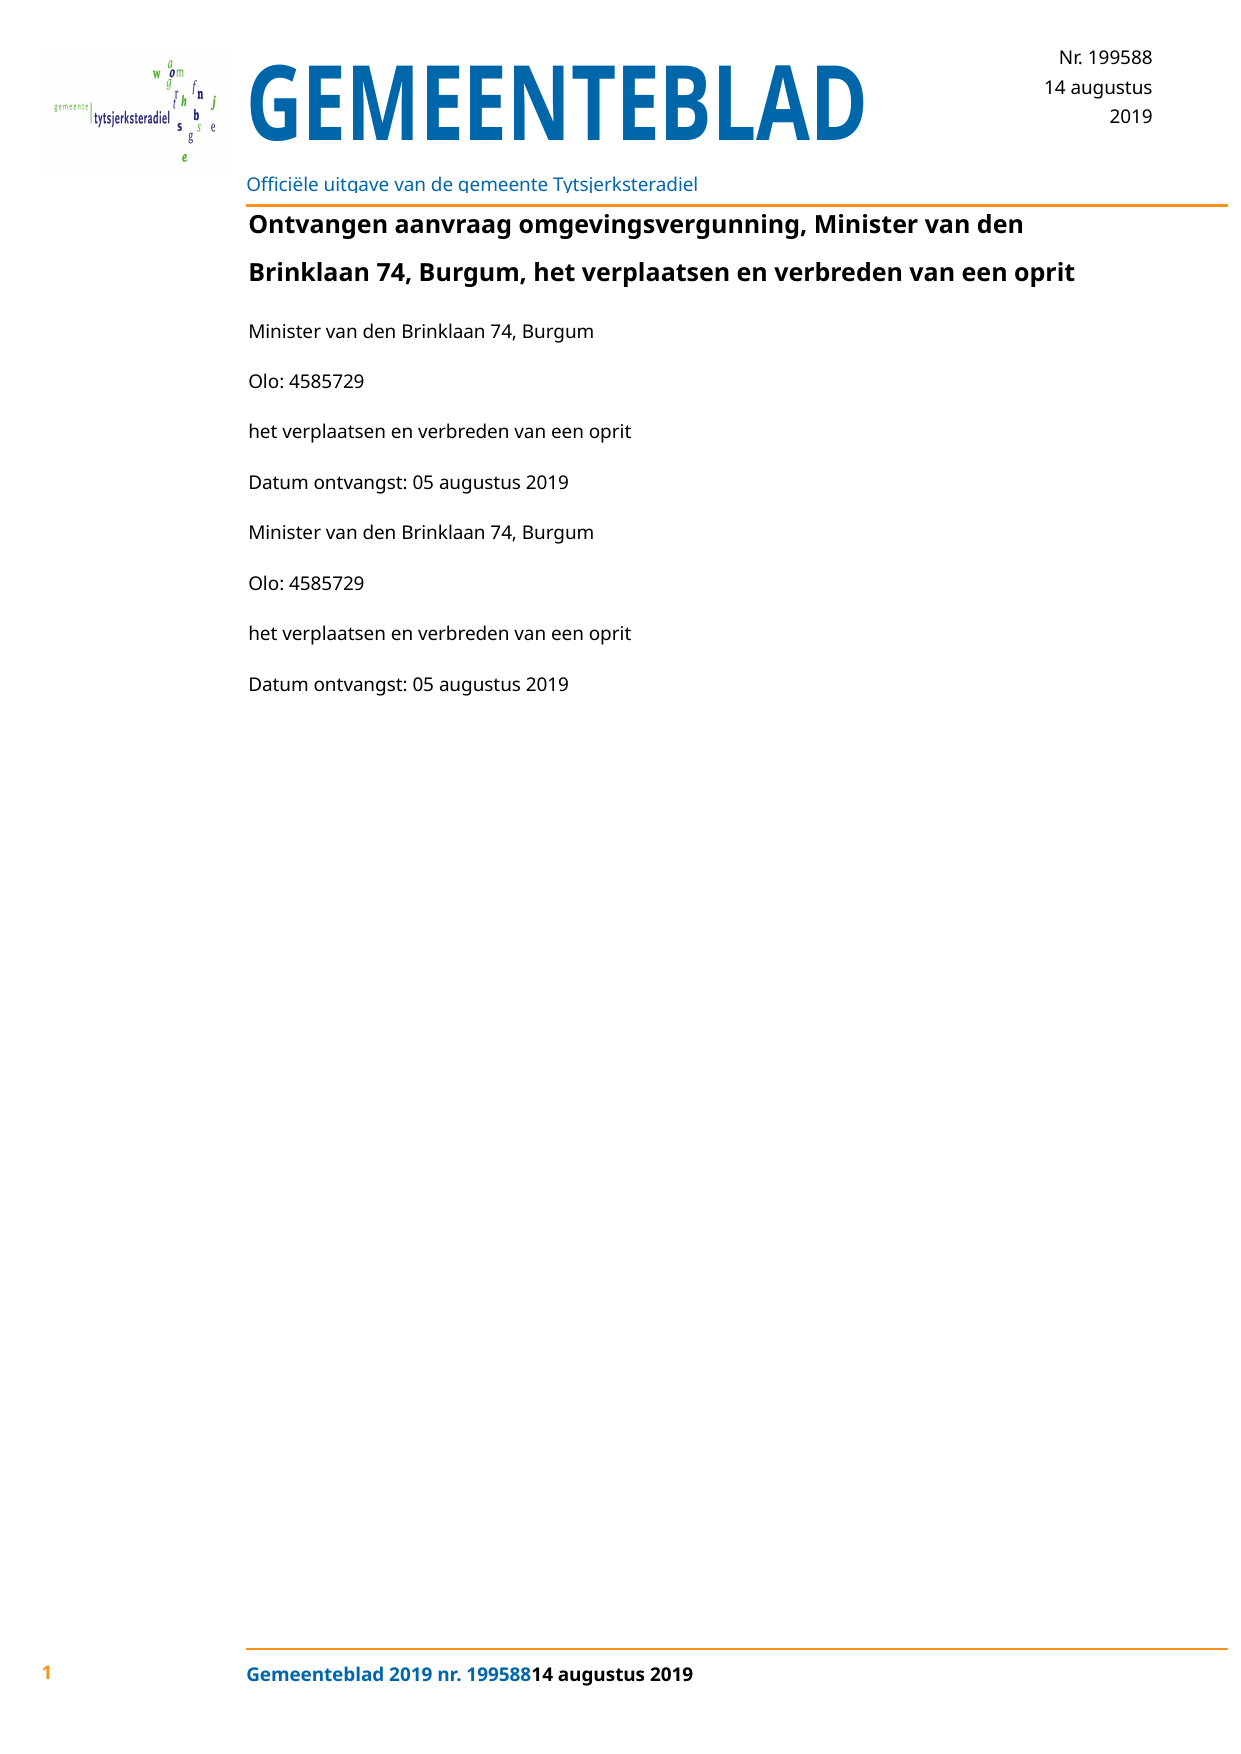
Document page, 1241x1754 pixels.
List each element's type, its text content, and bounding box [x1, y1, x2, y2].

text het verplaatsen en verbreden van een oprit [248, 620, 1152, 646]
text Olo: 4585729 [248, 368, 1152, 394]
text Ontvangen aanvraag omgevingsvergunning, Minister van den Brinklaan 74, Burgum, het verplaatsen en verbreden van een oprit [248, 207, 1152, 288]
text het verplaatsen en verbreden van een oprit [248, 419, 1152, 444]
text Datum ontvangst: 05 augustus 2019 [248, 671, 1152, 697]
picture [41, 47, 231, 172]
text Olo: 4585729 [248, 570, 1152, 596]
text Minister van den Brinklaan 74, Burgum [248, 318, 1152, 344]
text Datum ontvangst: 05 augustus 2019 [248, 469, 1152, 495]
text Minister van den Brinklaan 74, Burgum [248, 519, 1152, 545]
